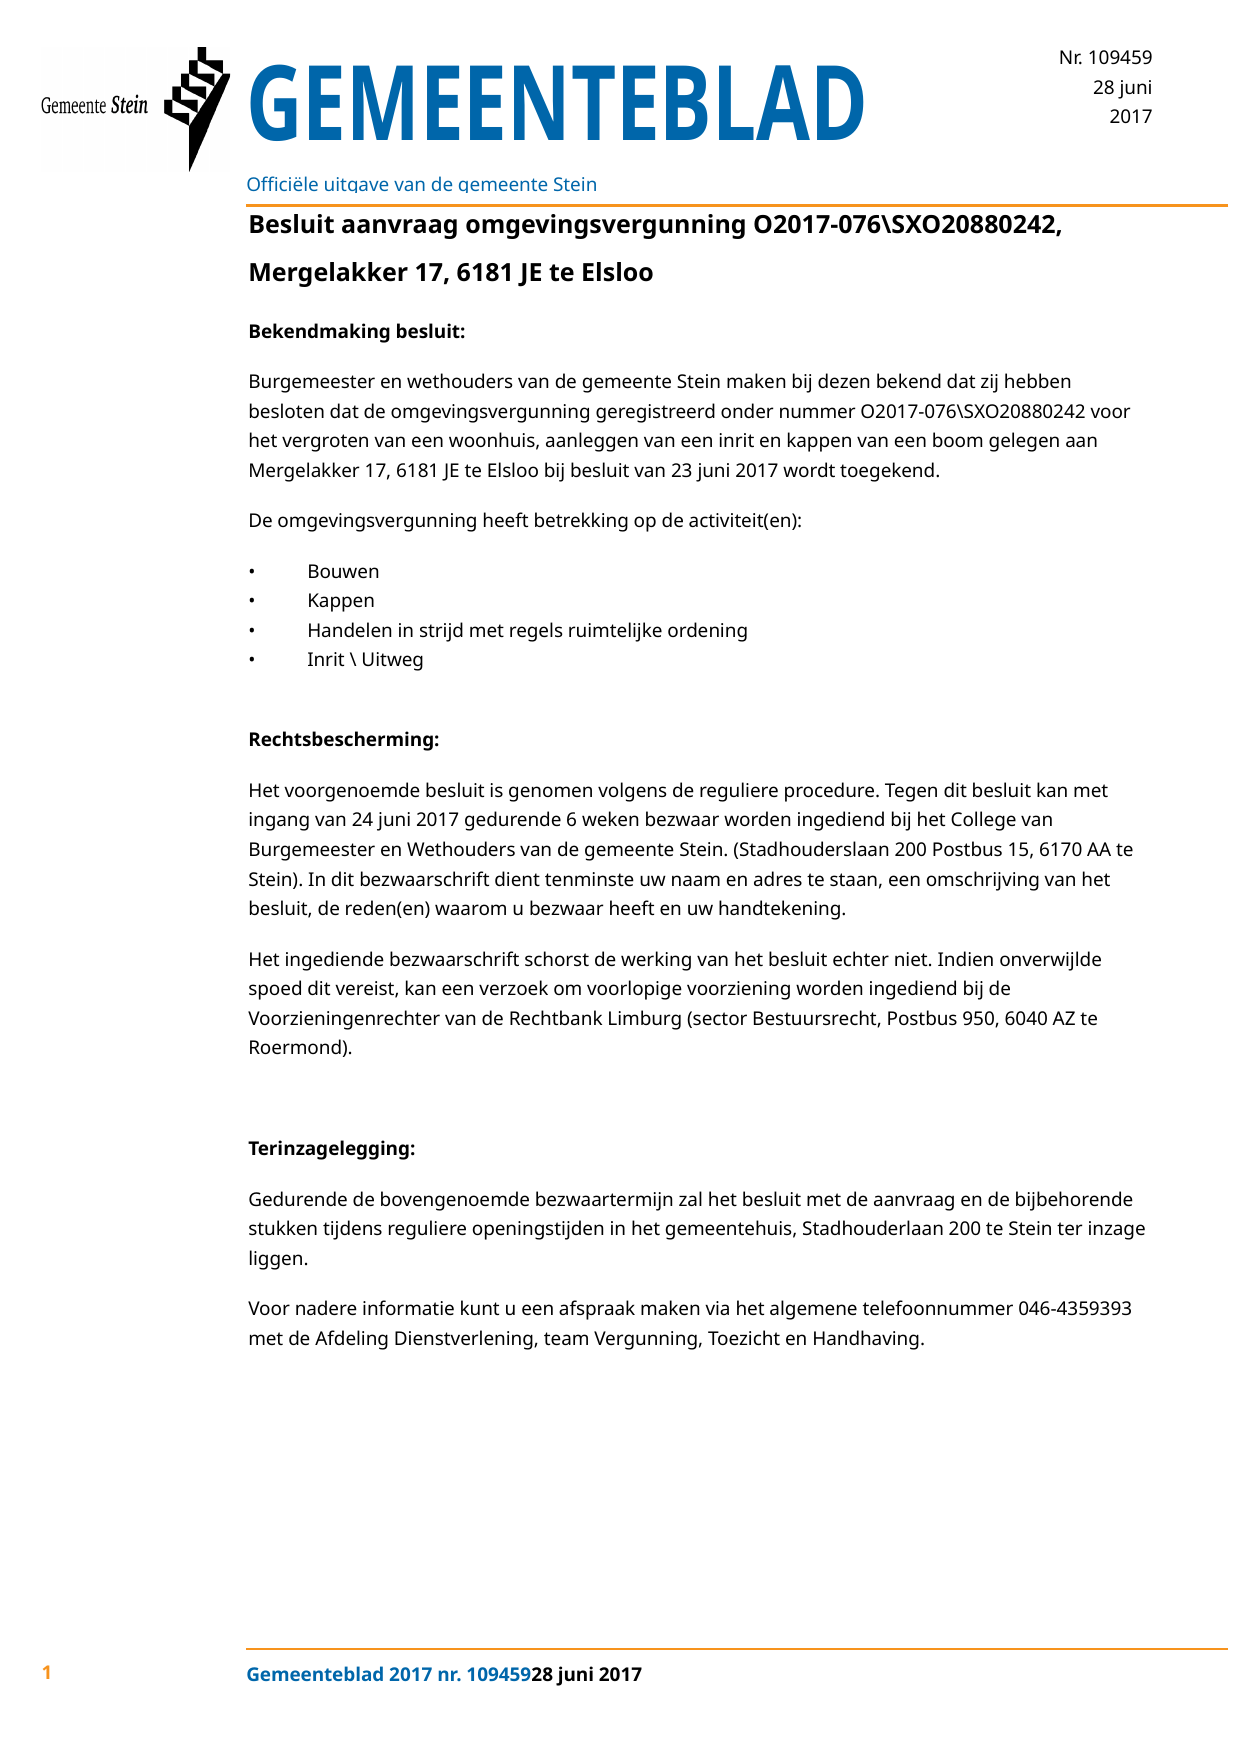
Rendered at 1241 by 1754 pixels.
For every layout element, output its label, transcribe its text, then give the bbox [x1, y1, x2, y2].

text Burgemeester en wethouders van de gemeente Stein maken bij dezen bekend dat zij hebben besloten dat de omgevingsvergunning geregistreerd onder nummer O2017-076\SXO20880242 voor het vergroten van een woonhuis, aanleggen van een inrit en kappen van een boom gelegen aan Mergelakker 17, 6181 JE te Elsloo bij besluit van 23 juni 2017 wordt toegekend. [248, 368, 1152, 483]
text Gedurende de bovengenoemde bezwaartermijn zal het besluit met de aanvraag en de bijbehorende stukken tijdens reguliere openingstijden in het gemeentehuis, Stadhouderlaan 200 te Stein ter inzage liggen. [248, 1186, 1152, 1271]
list Inrit \ Uitweg [248, 647, 1152, 672]
text Rechtsbescherming: [248, 727, 1152, 752]
text Besluit aanvraag omgevingsvergunning O2017-076\SXO20880242, Mergelakker 17, 6181 JE te Elsloo [248, 207, 1152, 288]
text De omgevingsvergunning heeft betrekking op de activiteit(en): [248, 507, 1152, 533]
text Het ingediende bezwaarschrift schorst de werking van het besluit echter niet. Indien onverwijlde spoed dit vereist, kan een verzoek om voorlopige voorziening worden ingediend bij de Voorzieningenrechter van de Rechtbank Limburg (sector Bestuursrecht, Postbus 950, 6040 AZ te Roermond). [248, 946, 1152, 1060]
text Terinzagelegging: [248, 1135, 1152, 1161]
list Kappen [248, 587, 1152, 613]
list Handelen in strijd met regels ruimtelijke ordening [248, 617, 1152, 643]
text Het voorgenoemde besluit is genomen volgens de reguliere procedure. Tegen dit besluit kan met ingang van 24 juni 2017 gedurende 6 weken bezwaar worden ingediend bij het College van Burgemeester en Wethouders van de gemeente Stein. (Stadhouderslaan 200 Postbus 15, 6170 AA te Stein). In dit bezwaarschrift dient tenminste uw naam en adres te staan, een omschrijving van het besluit, de reden(en) waarom u bezwaar heeft en uw handtekening. [248, 777, 1152, 921]
picture [41, 47, 231, 172]
list Bouwen [248, 558, 1152, 584]
text Voor nadere informatie kunt u een afspraak maken via het algemene telefoonnummer 046-4359393 met de Afdeling Dienstverlening, team Vergunning, Toezicht en Handhaving. [248, 1295, 1152, 1351]
text Bekendmaking besluit: [248, 318, 1152, 344]
